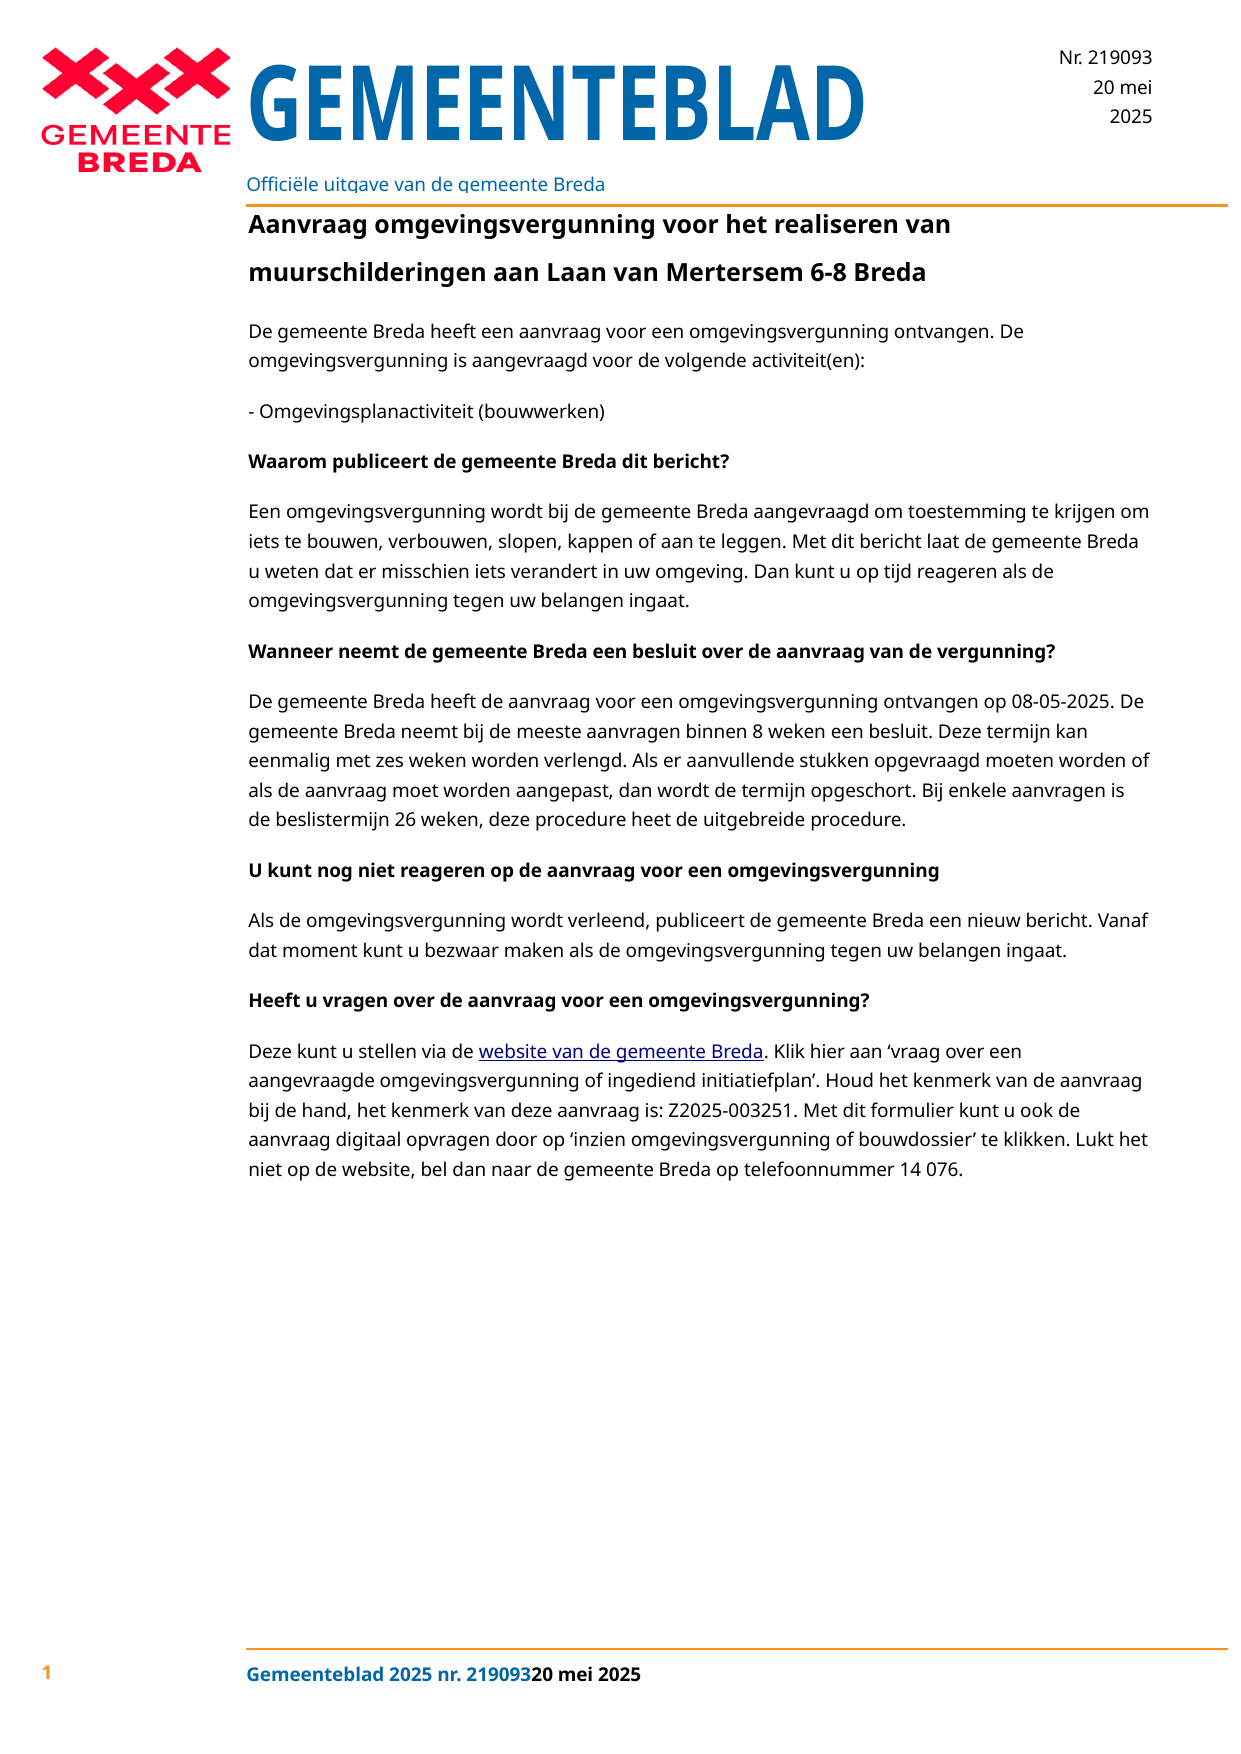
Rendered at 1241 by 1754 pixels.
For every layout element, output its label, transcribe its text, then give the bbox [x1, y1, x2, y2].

text Heeft u vragen over de aanvraag voor een omgevingsvergunning? [248, 987, 1152, 1013]
text Als de omgevingsvergunning wordt verleend, publiceert de gemeente Breda een nieuw bericht. Vanaf dat moment kunt u bezwaar maken als de omgevingsvergunning tegen uw belangen ingaat. [248, 907, 1152, 963]
picture [41, 47, 231, 172]
text U kunt nog niet reageren op de aanvraag voor een omgevingsvergunning [248, 857, 1152, 883]
text - Omgevingsplanactiviteit (bouwwerken) [248, 398, 1152, 424]
text Een omgevingsvergunning wordt bij de gemeente Breda aangevraagd om toestemming te krijgen om iets te bouwen, verbouwen, slopen, kappen of aan te leggen. Met dit bericht laat de gemeente Breda u weten dat er misschien iets verandert in uw omgeving. Dan kunt u op tijd reageren als de omgevingsvergunning tegen uw belangen ingaat. [248, 499, 1152, 613]
text Wanneer neemt de gemeente Breda een besluit over de aanvraag van de vergunning? [248, 638, 1152, 664]
text Waarom publiceert de gemeente Breda dit bericht? [248, 448, 1152, 474]
text De gemeente Breda heeft de aanvraag voor een omgevingsvergunning ontvangen op 08-05-2025. De gemeente Breda neemt bij de meeste aanvragen binnen 8 weken een besluit. Deze termijn kan eenmalig met zes weken worden verlengd. Als er aanvullende stukken opgevraagd moeten worden of als de aanvraag moet worden aangepast, dan wordt de termijn opgeschort. Bij enkele aanvragen is de beslistermijn 26 weken, deze procedure heet de uitgebreide procedure. [248, 688, 1152, 832]
text Deze kunt u stellen via de website van de gemeente Breda. Klik hier aan ‘vraag over een aangevraagde omgevingsvergunning of ingediend initiatiefplan’. Houd het kenmerk van de aanvraag bij de hand, het kenmerk van deze aanvraag is: Z2025-003251. Met dit formulier kunt u ook de aanvraag digitaal opvragen door op ‘inzien omgevingsvergunning of bouwdossier’ te klikken. Lukt het niet op de website, bel dan naar de gemeente Breda op telefoonnummer 14 076. [248, 1038, 1152, 1182]
text Aanvraag omgevingsvergunning voor het realiseren van muurschilderingen aan Laan van Mertersem 6-8 Breda [248, 207, 1152, 288]
text De gemeente Breda heeft een aanvraag voor een omgevingsvergunning ontvangen. De omgevingsvergunning is aangevraagd voor de volgende activiteit(en): [248, 318, 1152, 373]
